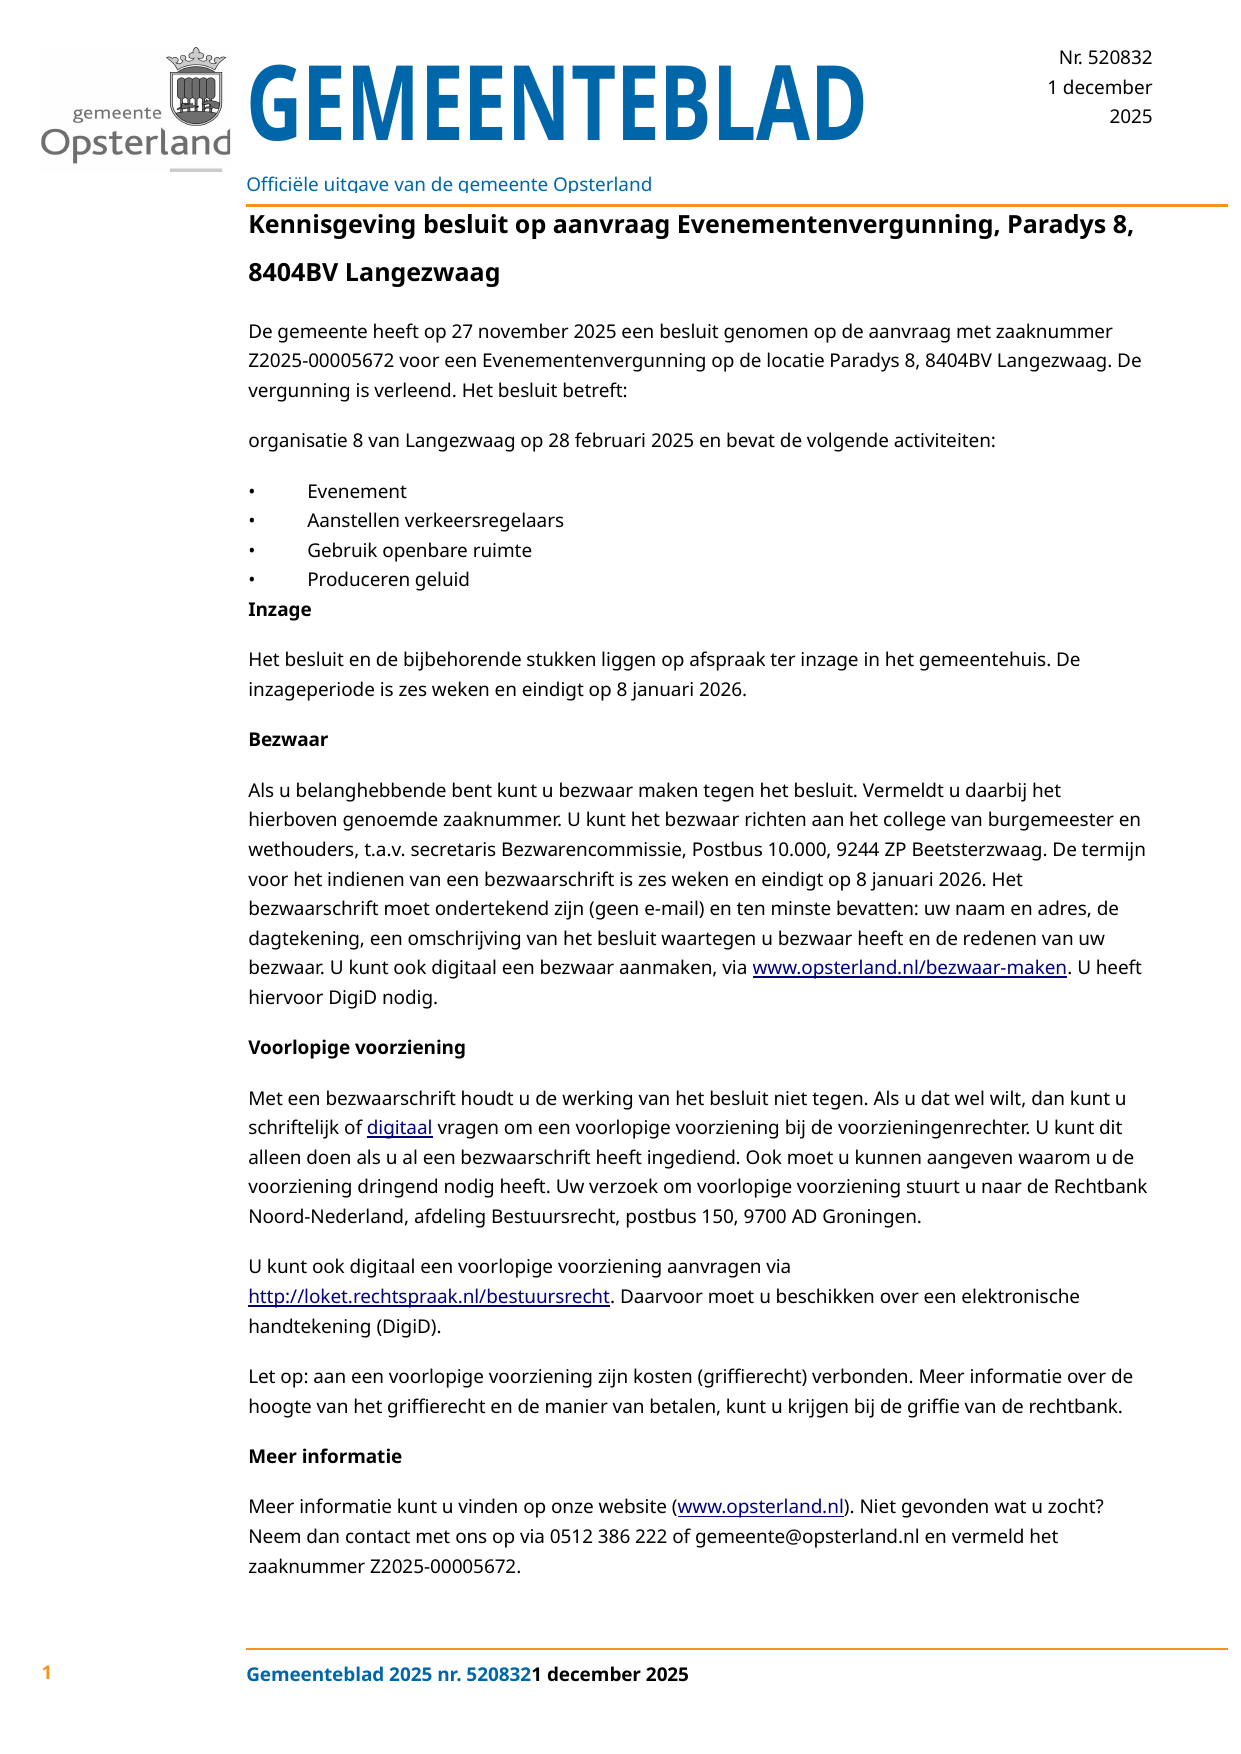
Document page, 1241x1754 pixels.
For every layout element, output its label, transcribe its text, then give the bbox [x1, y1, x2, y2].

text Voorlopige voorziening [248, 1034, 1152, 1060]
picture [41, 47, 231, 172]
text Kennisgeving besluit op aanvraag Evenementenvergunning, Paradys 8, 8404BV Langezwaag [248, 207, 1152, 288]
text Inzage [248, 596, 1152, 622]
text Bezwaar [248, 727, 1152, 752]
text Als u belanghebbende bent kunt u bezwaar maken tegen het besluit. Vermeldt u daarbij het hierboven genoemde zaaknummer. U kunt het bezwaar richten aan het college van burgemeester en wethouders, t.a.v. secretaris Bezwarencommissie, Postbus 10.000, 9244 ZP Beetsterzwaag. De termijn voor het indienen van een bezwaarschrift is zes weken en eindigt op 8 januari 2026. Het bezwaarschrift moet ondertekend zijn (geen e-mail) en ten minste bevatten: uw naam en adres, de dagtekening, een omschrijving van het besluit waartegen u bezwaar heeft en de redenen van uw bezwaar. U kunt ook digitaal een bezwaar aanmaken, via www.opsterland.nl/bezwaar-maken. U heeft hiervoor DigiD nodig. [248, 777, 1152, 1010]
list Gebruik openbare ruimte [248, 537, 1152, 563]
text Het besluit en de bijbehorende stukken liggen op afspraak ter inzage in het gemeentehuis. De inzageperiode is zes weken en eindigt op 8 januari 2026. [248, 647, 1152, 702]
text Meer informatie [248, 1443, 1152, 1469]
text Meer informatie kunt u vinden op onze website (www.opsterland.nl). Niet gevonden wat u zocht? Neem dan contact met ons op via 0512 386 222 of gemeente@opsterland.nl en vermeld het zaaknummer Z2025-00005672. [248, 1494, 1152, 1579]
text Met een bezwaarschrift houdt u de werking van het besluit niet tegen. Als u dat wel wilt, dan kunt u schriftelijk of digitaal vragen om een voorlopige voorziening bij de voorzieningenrechter. U kunt dit alleen doen als u al een bezwaarschrift heeft ingediend. Ook moet u kunnen aangeven waarom u de voorziening dringend nodig heeft. Uw verzoek om voorlopige voorziening stuurt u naar de Rechtbank Noord-Nederland, afdeling Bestuursrecht, postbus 150, 9700 AD Groningen. [248, 1085, 1152, 1229]
list Evenement [248, 478, 1152, 504]
text Let op: aan een voorlopige voorziening zijn kosten (griffierecht) verbonden. Meer informatie over de hoogte van het griffierecht en de manier van betalen, kunt u krijgen bij de griffie van de rechtbank. [248, 1363, 1152, 1419]
text De gemeente heeft op 27 november 2025 een besluit genomen op de aanvraag met zaaknummer Z2025-00005672 voor een Evenementenvergunning op de locatie Paradys 8, 8404BV Langezwaag. De vergunning is verleend. Het besluit betreft: [248, 318, 1152, 403]
text organisatie 8 van Langezwaag op 28 februari 2025 en bevat de volgende activiteiten: [248, 427, 1152, 453]
list Aanstellen verkeersregelaars [248, 507, 1152, 533]
list Produceren geluid [248, 567, 1152, 592]
text U kunt ook digitaal een voorlopige voorziening aanvragen via http://loket.rechtspraak.nl/bestuursrecht. Daarvoor moet u beschikken over een elektronische handtekening (DigiD). [248, 1254, 1152, 1339]
